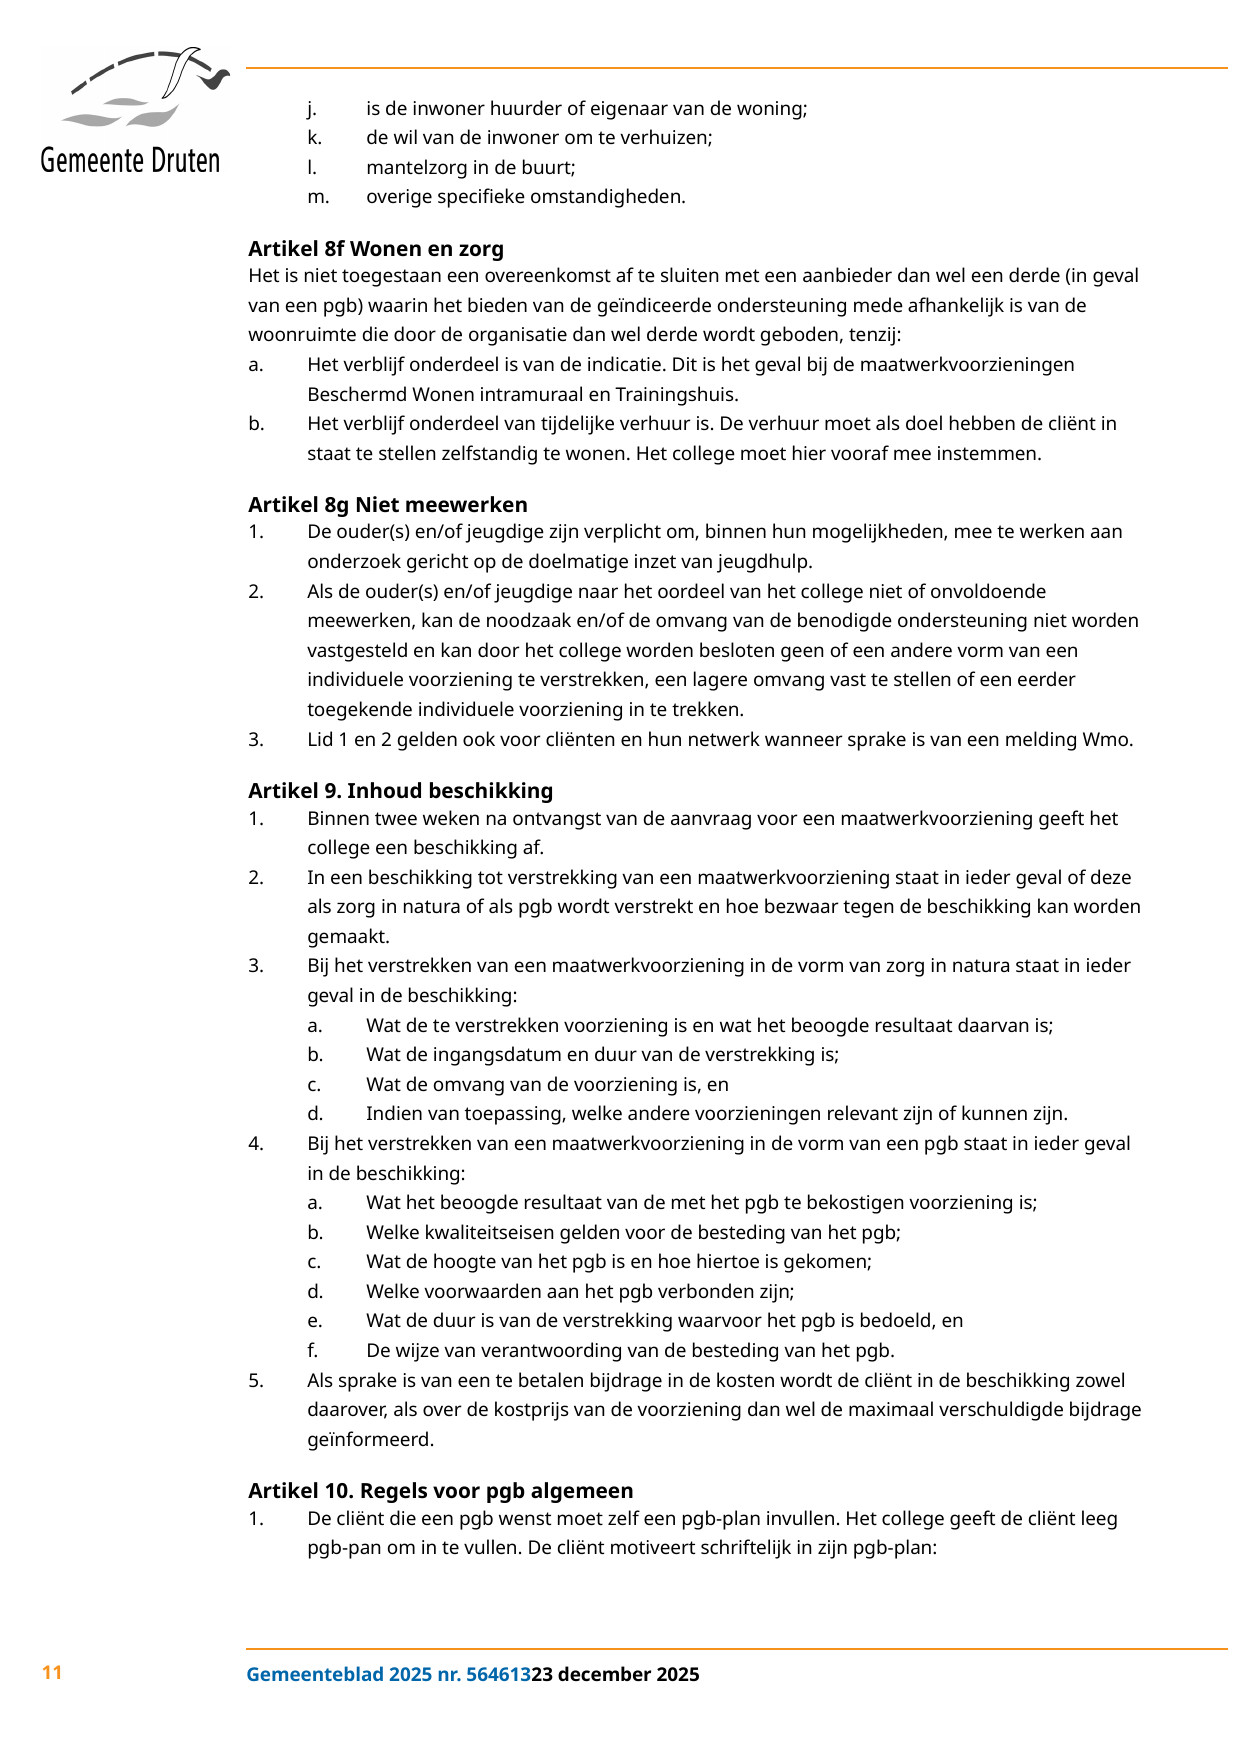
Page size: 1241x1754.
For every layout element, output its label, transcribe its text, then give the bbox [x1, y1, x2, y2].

list Wat de duur is van de verstrekking waarvoor het pgb is bedoeld, en [307, 1308, 1152, 1333]
list Welke kwaliteitseisen gelden voor de besteding van het pgb; [307, 1219, 1152, 1244]
text Het is niet toegestaan een overeenkomst af te sluiten met een aanbieder dan wel een derde (in geval van een pgb) waarin het bieden van de geïndiceerde ondersteuning mede afhankelijk is van de woonruimte die door de organisatie dan wel derde wordt geboden, tenzij: [248, 262, 1152, 347]
list De ouder(s) en/of jeugdige zijn verplicht om, binnen hun mogelijkheden, mee te werken aan onderzoek gericht op de doelmatige inzet van jeugdhulp. [248, 519, 1152, 574]
text Artikel 10. Regels voor pgb algemeen [248, 1476, 1152, 1505]
list Als sprake is van een te betalen bijdrage in de kosten wordt de cliënt in de beschikking zowel daarover, als over de kostprijs van de voorziening dan wel de maximaal verschuldigde bijdrage geïnformeerd. [248, 1367, 1152, 1452]
list Bij het verstrekken van een maatwerkvoorziening in de vorm van een pgb staat in ieder geval in de beschikking: [248, 1130, 1152, 1185]
list Het verblijf onderdeel is van de indicatie. Dit is het geval bij de maatwerkvoorzieningen Beschermd Wonen intramuraal en Trainingshuis. [248, 351, 1152, 406]
list Wat de omvang van de voorziening is, en [307, 1071, 1152, 1097]
text Artikel 8g Niet meewerken [248, 490, 1152, 519]
list de wil van de inwoner om te verhuizen; [307, 124, 1152, 150]
list In een beschikking tot verstrekking van een maatwerkvoorziening staat in ieder geval of deze als zorg in natura of als pgb wordt verstrekt en hoe bezwaar tegen de beschikking kan worden gemaakt. [248, 864, 1152, 949]
list De wijze van verantwoording van de besteding van het pgb. [307, 1337, 1152, 1363]
picture [41, 47, 231, 172]
list Binnen twee weken na ontvangst van de aanvraag voor een maatwerkvoorziening geeft het college een beschikking af. [248, 805, 1152, 860]
list overige specifieke omstandigheden. [307, 183, 1152, 209]
list mantelzorg in de buurt; [307, 154, 1152, 180]
list Lid 1 en 2 gelden ook voor cliënten en hun netwerk wanneer sprake is van een melding Wmo. [248, 726, 1152, 752]
list Wat het beoogde resultaat van de met het pgb te bekostigen voorziening is; [307, 1189, 1152, 1215]
list is de inwoner huurder of eigenaar van de woning; [307, 95, 1152, 121]
list Wat de ingangsdatum en duur van de verstrekking is; [307, 1041, 1152, 1067]
list Welke voorwaarden aan het pgb verbonden zijn; [307, 1278, 1152, 1304]
text Artikel 9. Inhoud beschikking [248, 776, 1152, 805]
list Indien van toepassing, welke andere voorzieningen relevant zijn of kunnen zijn. [307, 1101, 1152, 1126]
list Bij het verstrekken van een maatwerkvoorziening in de vorm van zorg in natura staat in ieder geval in de beschikking: [248, 953, 1152, 1008]
list Als de ouder(s) en/of jeugdige naar het oordeel van het college niet of onvoldoende meewerken, kan de noodzaak en/of de omvang van de benodigde ondersteuning niet worden vastgesteld en kan door het college worden besloten geen of een andere vorm van een individuele voorziening te verstrekken, een lagere omvang vast te stellen of een eerder toegekende individuele voorziening in te trekken. [248, 578, 1152, 722]
list Het verblijf onderdeel van tijdelijke verhuur is. De verhuur moet als doel hebben de cliënt in staat te stellen zelfstandig te wonen. Het college moet hier vooraf mee instemmen. [248, 410, 1152, 466]
list Wat de hoogte van het pgb is en hoe hiertoe is gekomen; [307, 1248, 1152, 1274]
list Wat de te verstrekken voorziening is en wat het beoogde resultaat daarvan is; [307, 1012, 1152, 1037]
list De cliënt die een pgb wenst moet zelf een pgb-plan invullen. Het college geeft de cliënt leeg pgb-pan om in te vullen. De cliënt motiveert schriftelijk in zijn pgb-plan: [248, 1505, 1152, 1560]
text Artikel 8f Wonen en zorg [248, 234, 1152, 262]
